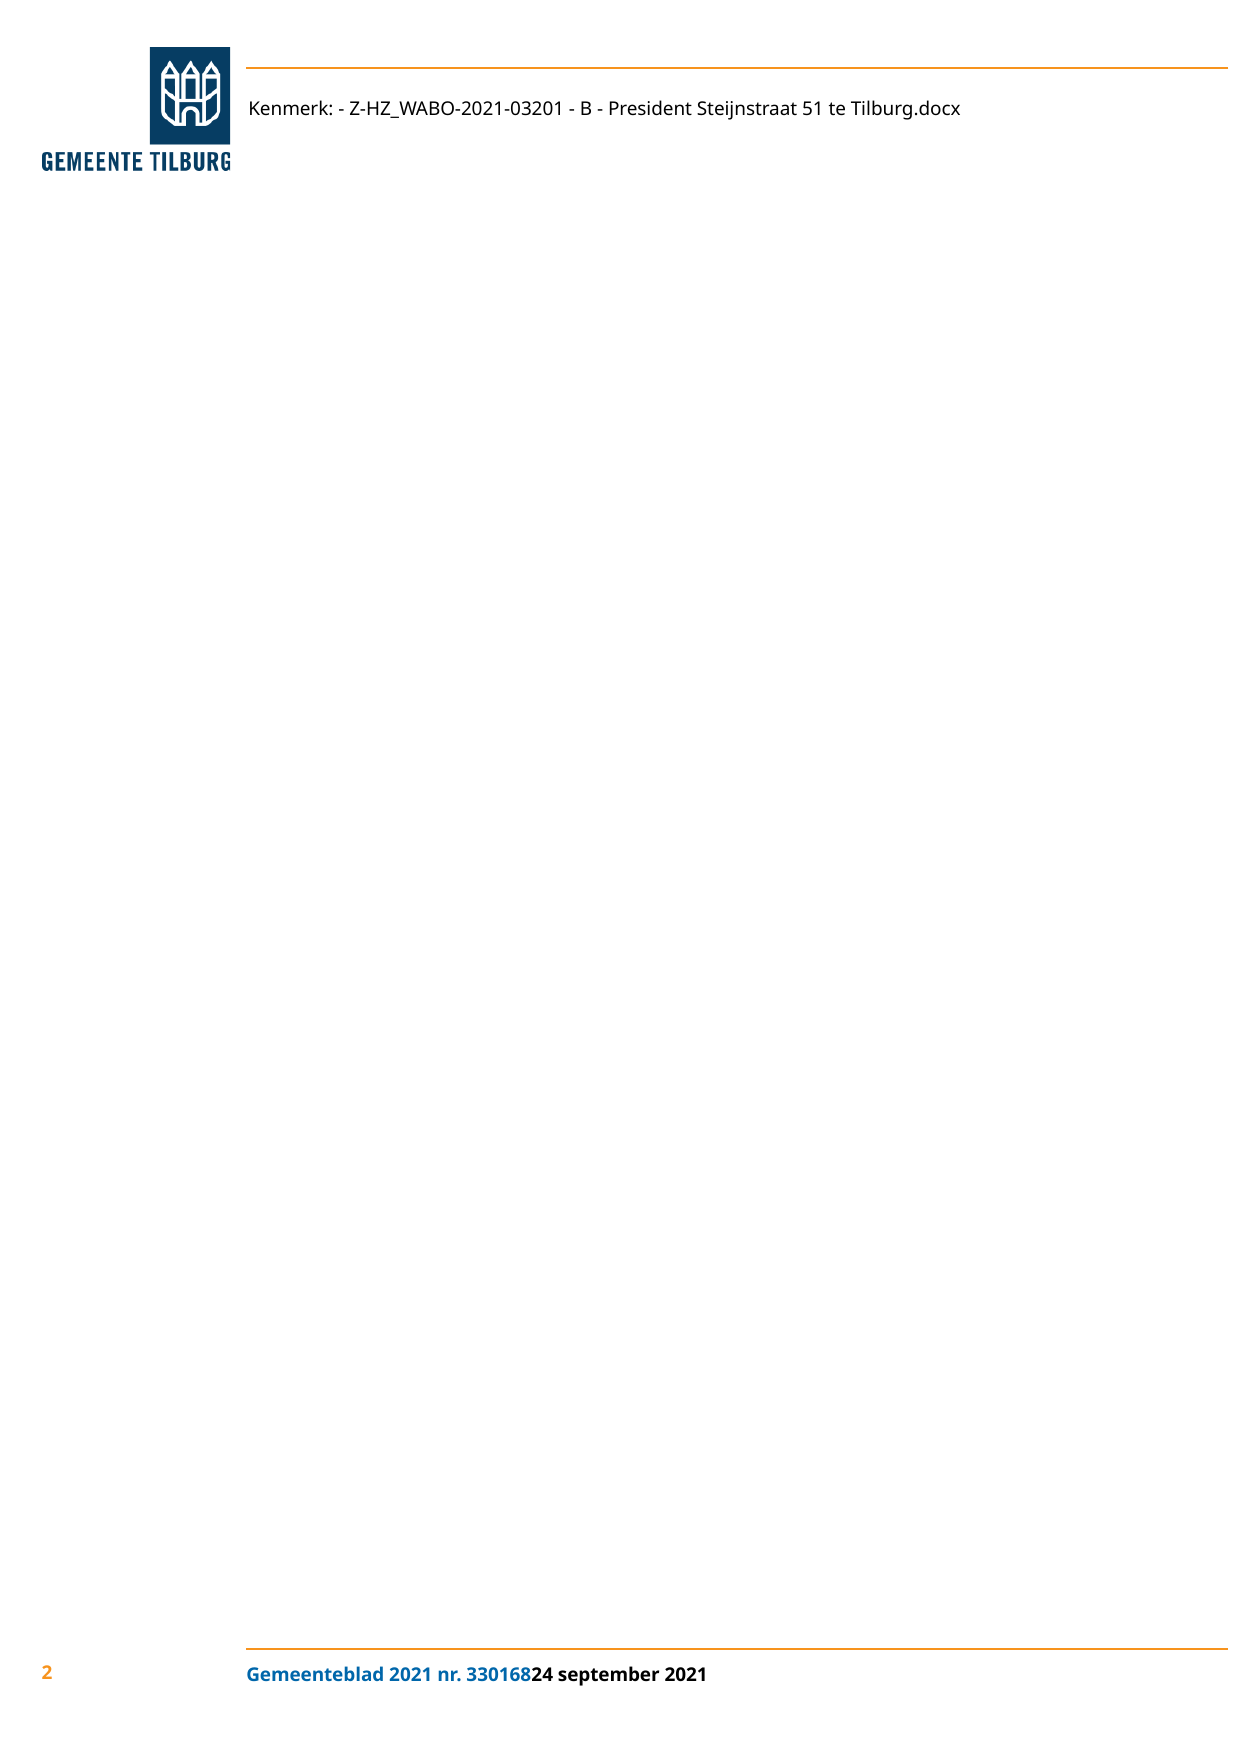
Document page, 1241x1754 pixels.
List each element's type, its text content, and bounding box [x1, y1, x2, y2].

picture [41, 47, 231, 172]
text Kenmerk: - Z-HZ_WABO-2021-03201 - B - President Steijnstraat 51 te Tilburg.docx [248, 95, 1152, 121]
